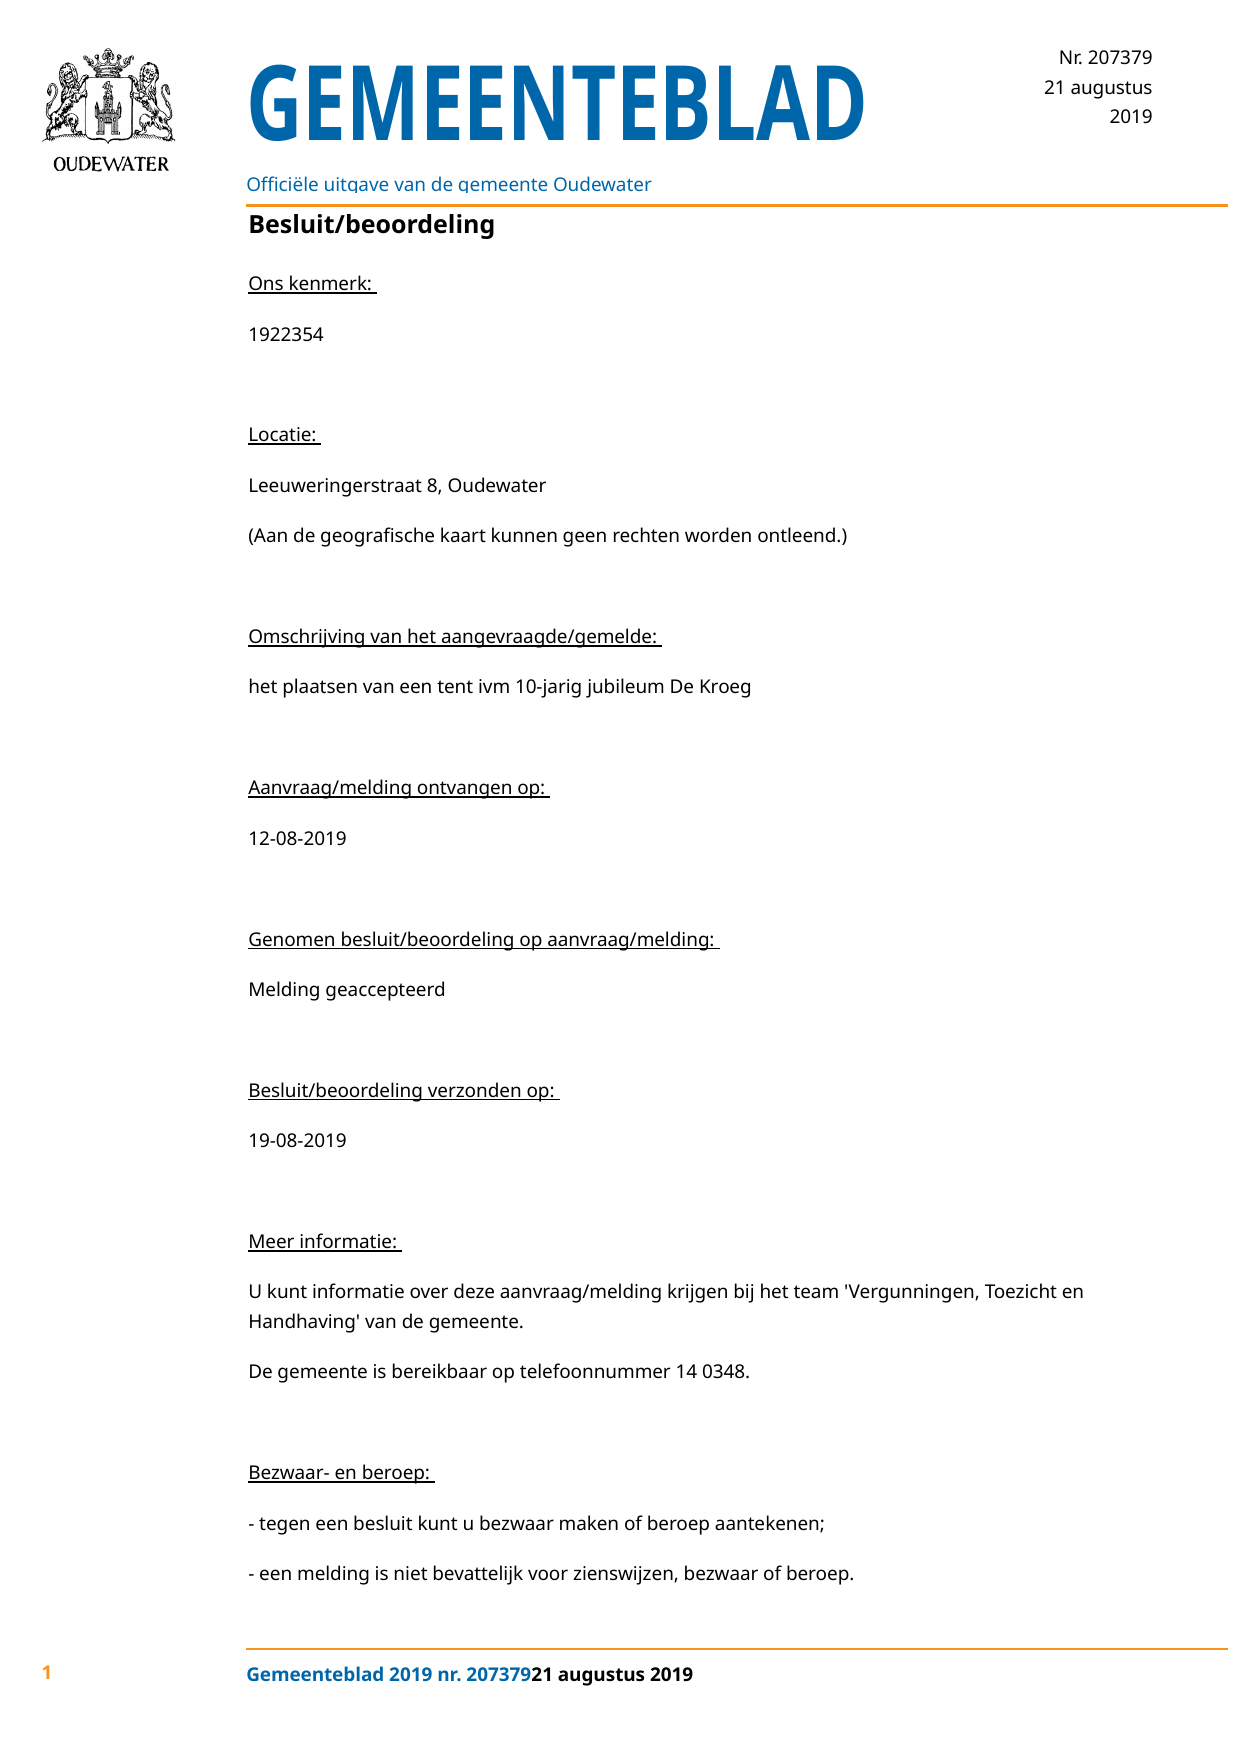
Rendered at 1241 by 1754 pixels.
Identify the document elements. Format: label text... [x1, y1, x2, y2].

text 12-08-2019 [248, 825, 1152, 851]
text (Aan de geografische kaart kunnen geen rechten worden ontleend.) [248, 522, 1152, 548]
text Besluit/beoordeling verzonden op: [248, 1077, 1152, 1103]
text De gemeente is bereikbaar op telefoonnummer 14 0348. [248, 1359, 1152, 1384]
picture [41, 47, 231, 172]
text Melding geaccepteerd [248, 976, 1152, 1002]
text het plaatsen van een tent ivm 10-jarig jubileum De Kroeg [248, 674, 1152, 699]
text Aanvraag/melding ontvangen op: [248, 774, 1152, 800]
text Besluit/beoordeling [248, 207, 1152, 241]
text Genomen besluit/beoordeling op aanvraag/melding: [248, 926, 1152, 951]
text 1922354 [248, 321, 1152, 346]
text 19-08-2019 [248, 1127, 1152, 1153]
text U kunt informatie over deze aanvraag/melding krijgen bij het team 'Vergunningen, Toezicht en Handhaving' van de gemeente. [248, 1279, 1152, 1334]
text - tegen een besluit kunt u bezwaar maken of beroep aantekenen; [248, 1510, 1152, 1536]
text Bezwaar- en beroep: [248, 1459, 1152, 1485]
text Leeuweringerstraat 8, Oudewater [248, 472, 1152, 498]
text - een melding is niet bevattelijk voor zienswijzen, bezwaar of beroep. [248, 1560, 1152, 1586]
text Meer informatie: [248, 1228, 1152, 1254]
text Locatie: [248, 422, 1152, 447]
text Omschrijving van het aangevraagde/gemelde: [248, 623, 1152, 649]
text Ons kenmerk: [248, 270, 1152, 296]
